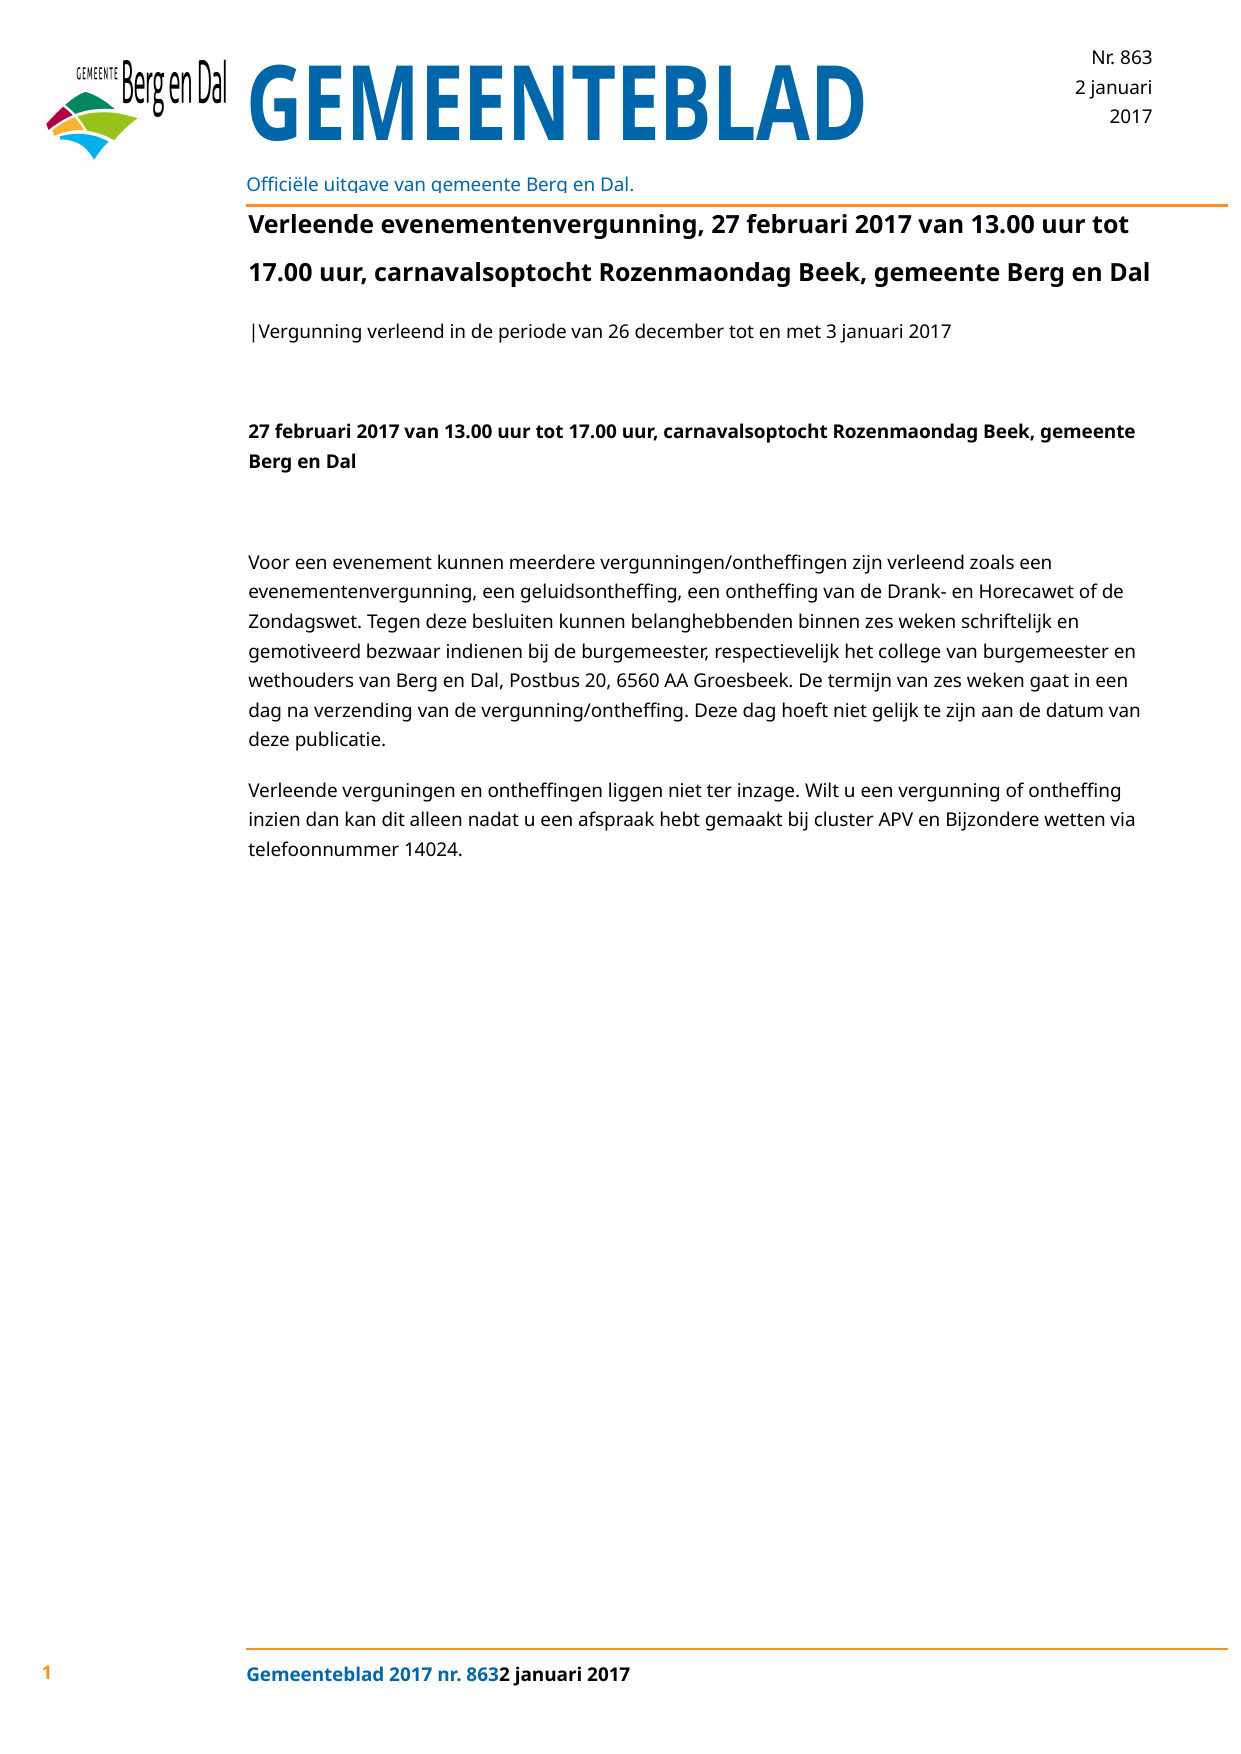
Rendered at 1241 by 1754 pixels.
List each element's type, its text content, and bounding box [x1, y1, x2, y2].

picture [41, 47, 231, 172]
text Verleende verguningen en ontheffingen liggen niet ter inzage. Wilt u een vergunning of ontheffing inzien dan kan dit alleen nadat u een afspraak hebt gemaakt bij cluster APV en Bijzondere wetten via telefoonnummer 14024. [248, 777, 1152, 862]
text 27 februari 2017 van 13.00 uur tot 17.00 uur, carnavalsoptocht Rozenmaondag Beek, gemeente Berg en Dal [248, 419, 1152, 474]
text Verleende evenementenvergunning, 27 februari 2017 van 13.00 uur tot 17.00 uur, carnavalsoptocht Rozenmaondag Beek, gemeente Berg en Dal [248, 207, 1152, 288]
text Voor een evenement kunnen meerdere vergunningen/ontheffingen zijn verleend zoals een evenementenvergunning, een geluidsontheffing, een ontheffing van de Drank- en Horecawet of de Zondagswet. Tegen deze besluiten kunnen belanghebbenden binnen zes weken schriftelijk en gemotiveerd bezwaar indienen bij de burgemeester, respectievelijk het college van burgemeester en wethouders van Berg en Dal, Postbus 20, 6560 AA Groesbeek. De termijn van zes weken gaat in een dag na verzending van de vergunning/ontheffing. Deze dag hoeft niet gelijk te zijn aan de datum van deze publicatie. [248, 549, 1152, 752]
text |Vergunning verleend in de periode van 26 december tot en met 3 januari 2017 [248, 318, 1152, 344]
